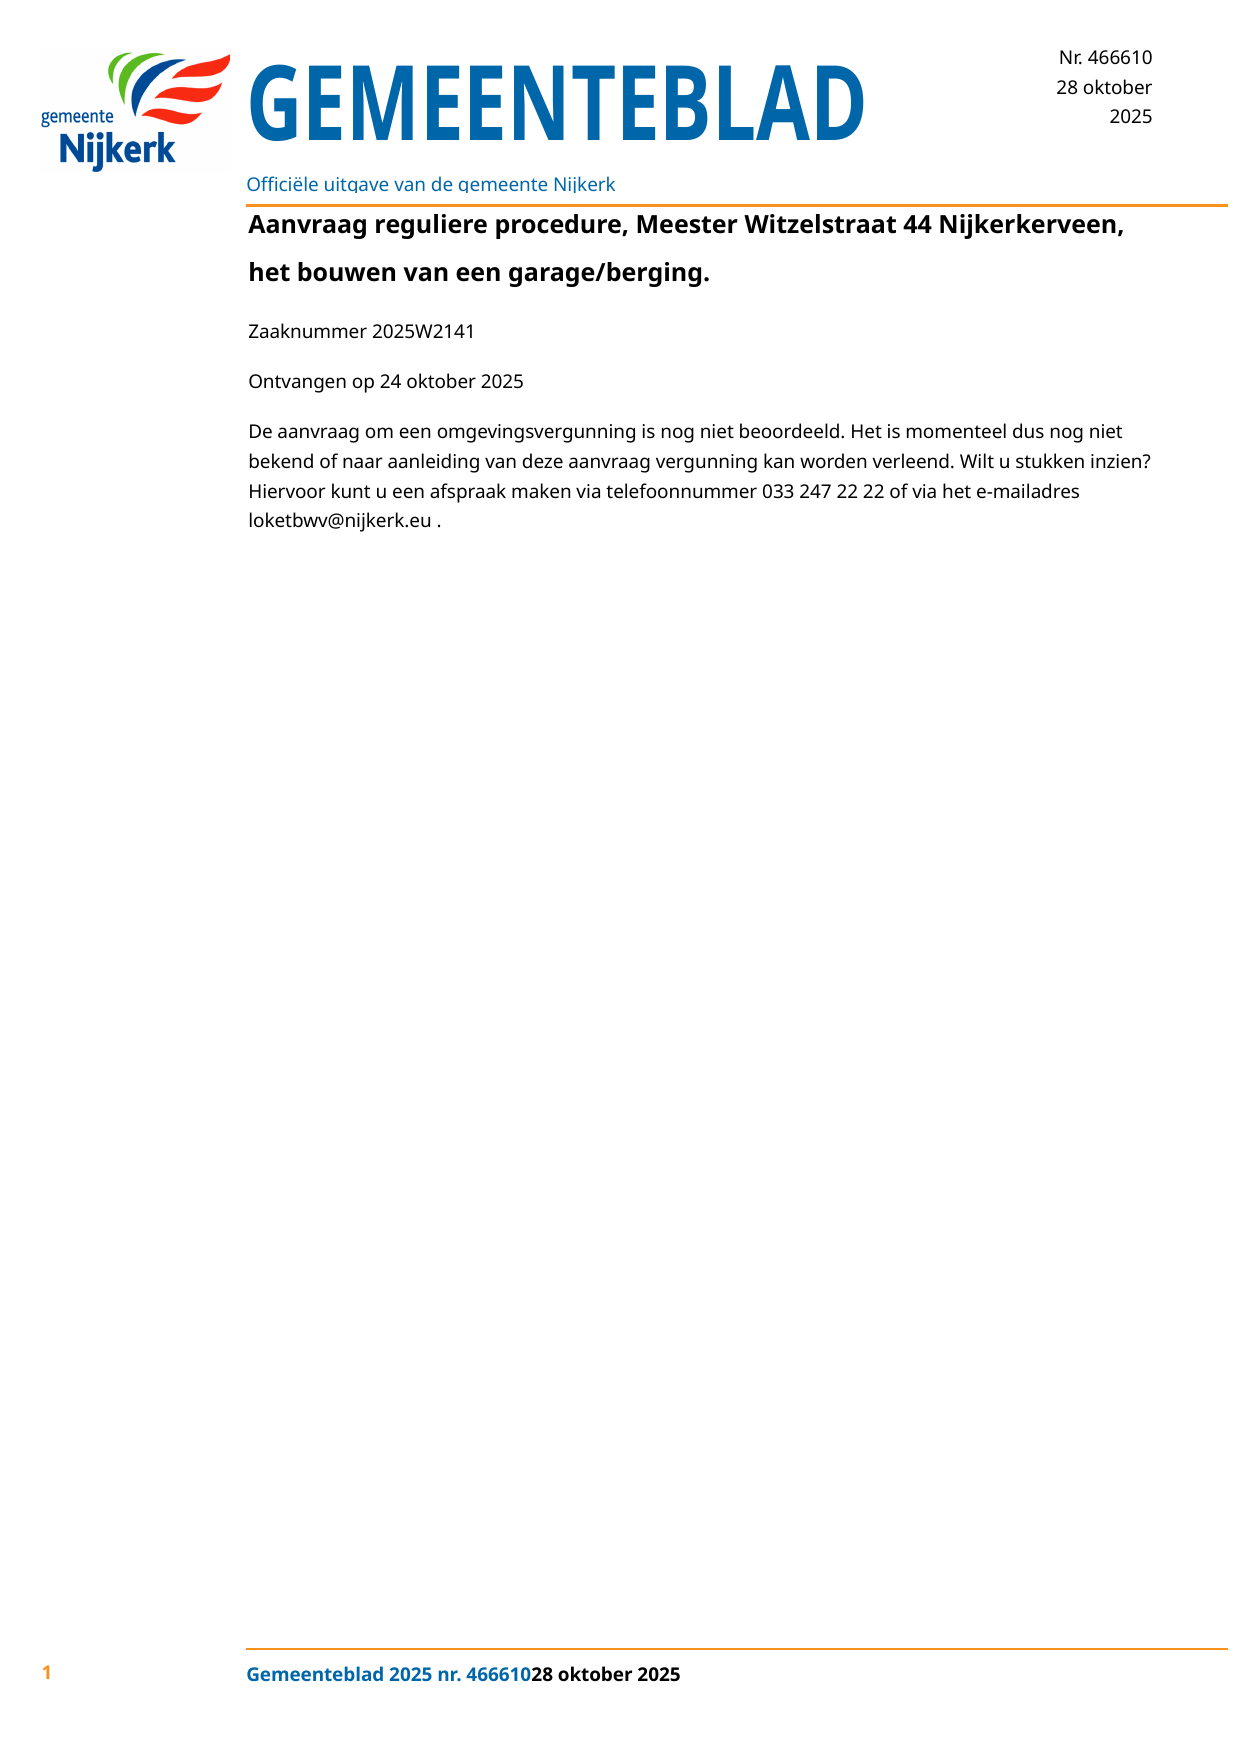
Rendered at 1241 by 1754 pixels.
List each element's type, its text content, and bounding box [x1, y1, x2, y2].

text Zaaknummer 2025W2141 [248, 318, 1152, 344]
text Ontvangen op 24 oktober 2025 [248, 368, 1152, 394]
picture [41, 47, 231, 172]
text Aanvraag reguliere procedure, Meester Witzelstraat 44 Nijkerkerveen, het bouwen van een garage/berging. [248, 207, 1152, 288]
text De aanvraag om een omgevingsvergunning is nog niet beoordeeld. Het is momenteel dus nog niet bekend of naar aanleiding van deze aanvraag vergunning kan worden verleend. Wilt u stukken inzien? Hiervoor kunt u een afspraak maken via telefoonnummer 033 247 22 22 of via het e-mailadres loketbwv@nijkerk.eu . [248, 419, 1152, 533]
